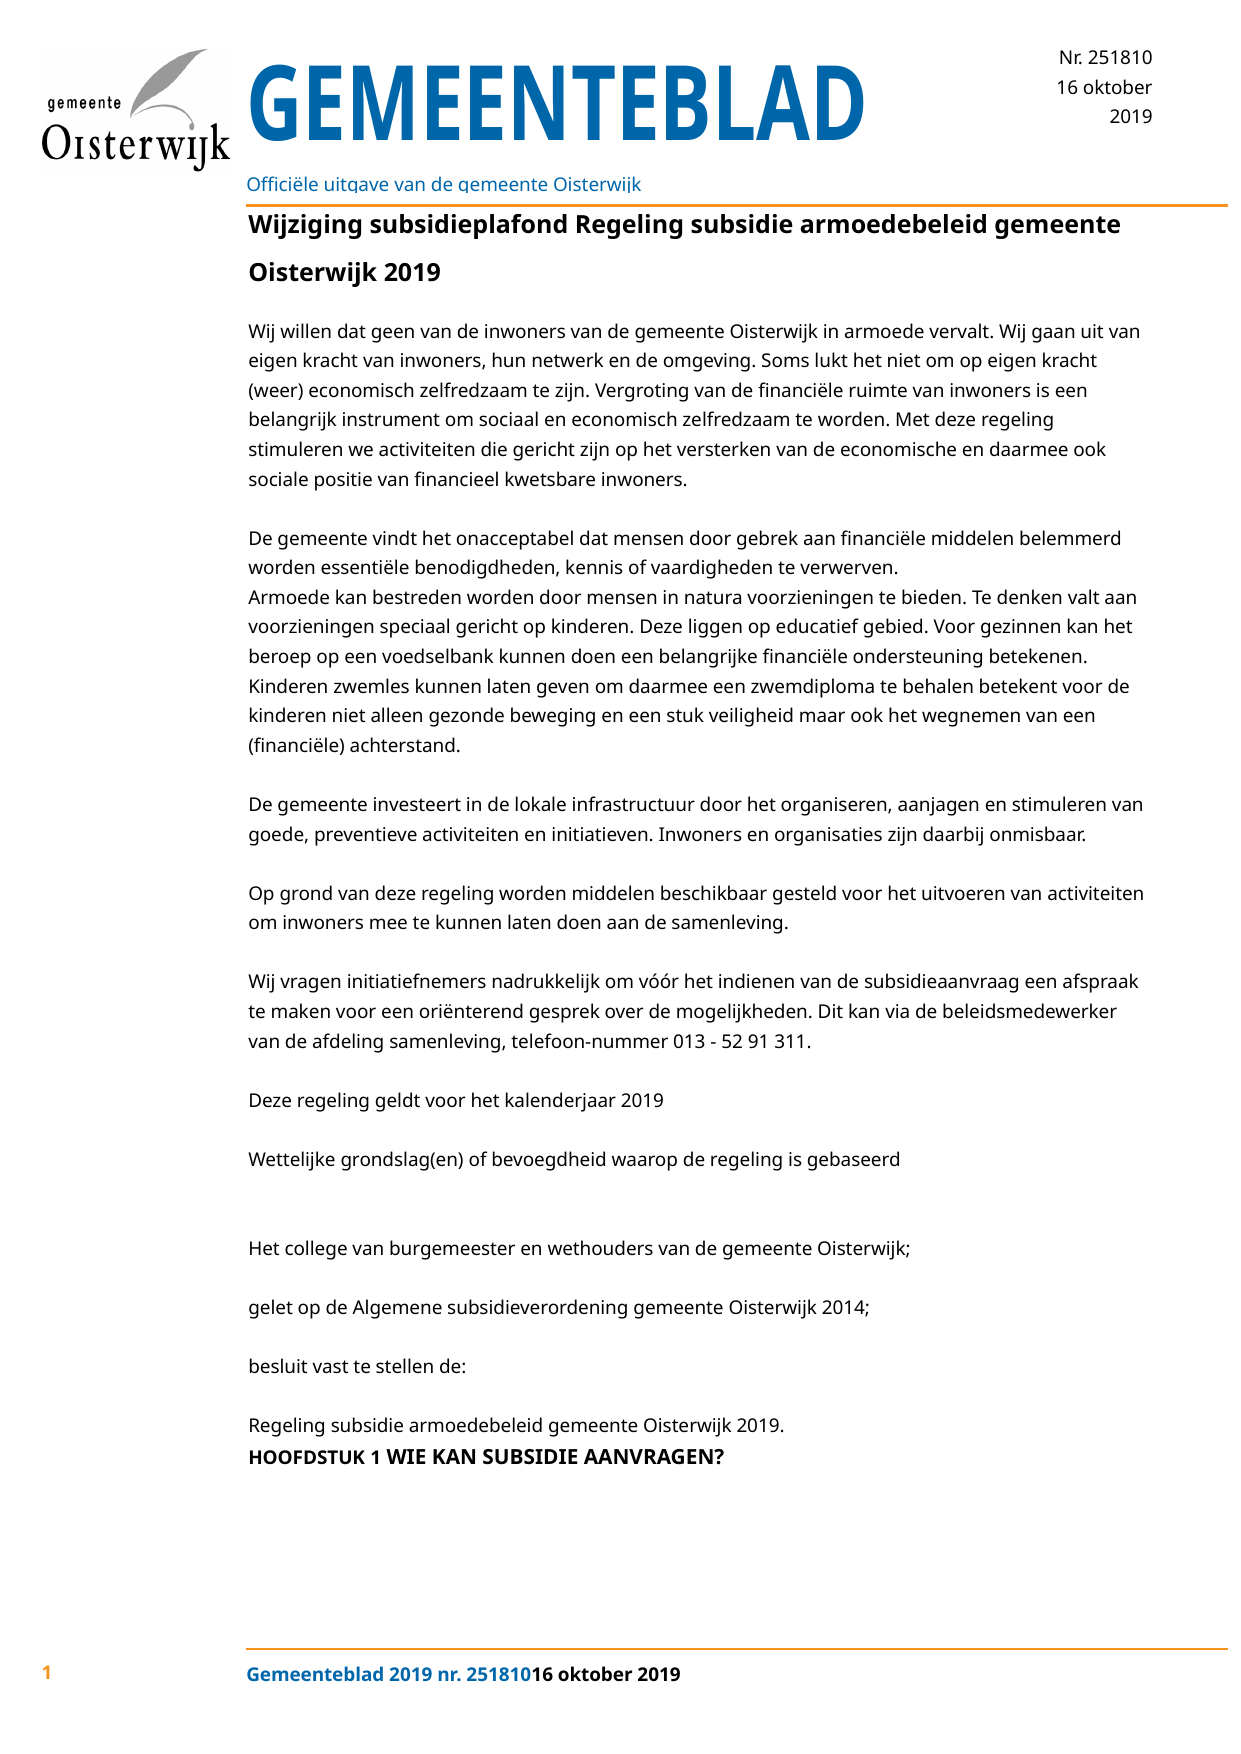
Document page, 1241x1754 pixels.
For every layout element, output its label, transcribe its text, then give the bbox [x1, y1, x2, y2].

text Wij vragen initiatiefnemers nadrukkelijk om vóór het indienen van de subsidieaanvraag een afspraak te maken voor een oriënterend gesprek over de mogelijkheden. Dit kan via de beleidsmedewerker van de afdeling samenleving, telefoon-nummer 013 - 52 91 311. [248, 969, 1152, 1054]
text De gemeente vindt het onacceptabel dat mensen door gebrek aan financiële middelen belemmerd worden essentiële benodigdheden, kennis of vaardigheden te verwerven. [248, 525, 1152, 580]
text Armoede kan bestreden worden door mensen in natura voorzieningen te bieden. Te denken valt aan voorzieningen speciaal gericht op kinderen. Deze liggen op educatief gebied. Voor gezinnen kan het beroep op een voedselbank kunnen doen een belangrijke financiële ondersteuning betekenen. Kinderen zwemles kunnen laten geven om daarmee een zwemdiploma te behalen betekent voor de kinderen niet alleen gezonde beweging en een stuk veiligheid maar ook het wegnemen van een (financiële) achterstand. [248, 584, 1152, 758]
text HOOFDSTUK 1 WIE KAN SUBSIDIE AANVRAGEN? [248, 1442, 1152, 1471]
text Deze regeling geldt voor het kalenderjaar 2019 [248, 1087, 1152, 1113]
text Het college van burgemeester en wethouders van de gemeente Oisterwijk; [248, 1235, 1152, 1261]
text besluit vast te stellen de: [248, 1353, 1152, 1379]
picture [41, 47, 231, 172]
text Wij willen dat geen van de inwoners van de gemeente Oisterwijk in armoede vervalt. Wij gaan uit van eigen kracht van inwoners, hun netwerk en de omgeving. Soms lukt het niet om op eigen kracht (weer) economisch zelfredzaam te zijn. Vergroting van de financiële ruimte van inwoners is een belangrijk instrument om sociaal en economisch zelfredzaam te worden. Met deze regeling stimuleren we activiteiten die gericht zijn op het versterken van de economische en daarmee ook sociale positie van financieel kwetsbare inwoners. [248, 318, 1152, 492]
text gelet op de Algemene subsidieverordening gemeente Oisterwijk 2014; [248, 1294, 1152, 1320]
text Wijziging subsidieplafond Regeling subsidie armoedebeleid gemeente Oisterwijk 2019 [248, 207, 1152, 288]
text Wettelijke grondslag(en) of bevoegdheid waarop de regeling is gebaseerd [248, 1146, 1152, 1172]
text Op grond van deze regeling worden middelen beschikbaar gesteld voor het uitvoeren van activiteiten om inwoners mee te kunnen laten doen aan de samenleving. [248, 880, 1152, 935]
text De gemeente investeert in de lokale infrastructuur door het organiseren, aanjagen en stimuleren van goede, preventieve activiteiten en initiatieven. Inwoners en organisaties zijn daarbij onmisbaar. [248, 791, 1152, 847]
text Regeling subsidie armoedebeleid gemeente Oisterwijk 2019. [248, 1412, 1152, 1438]
